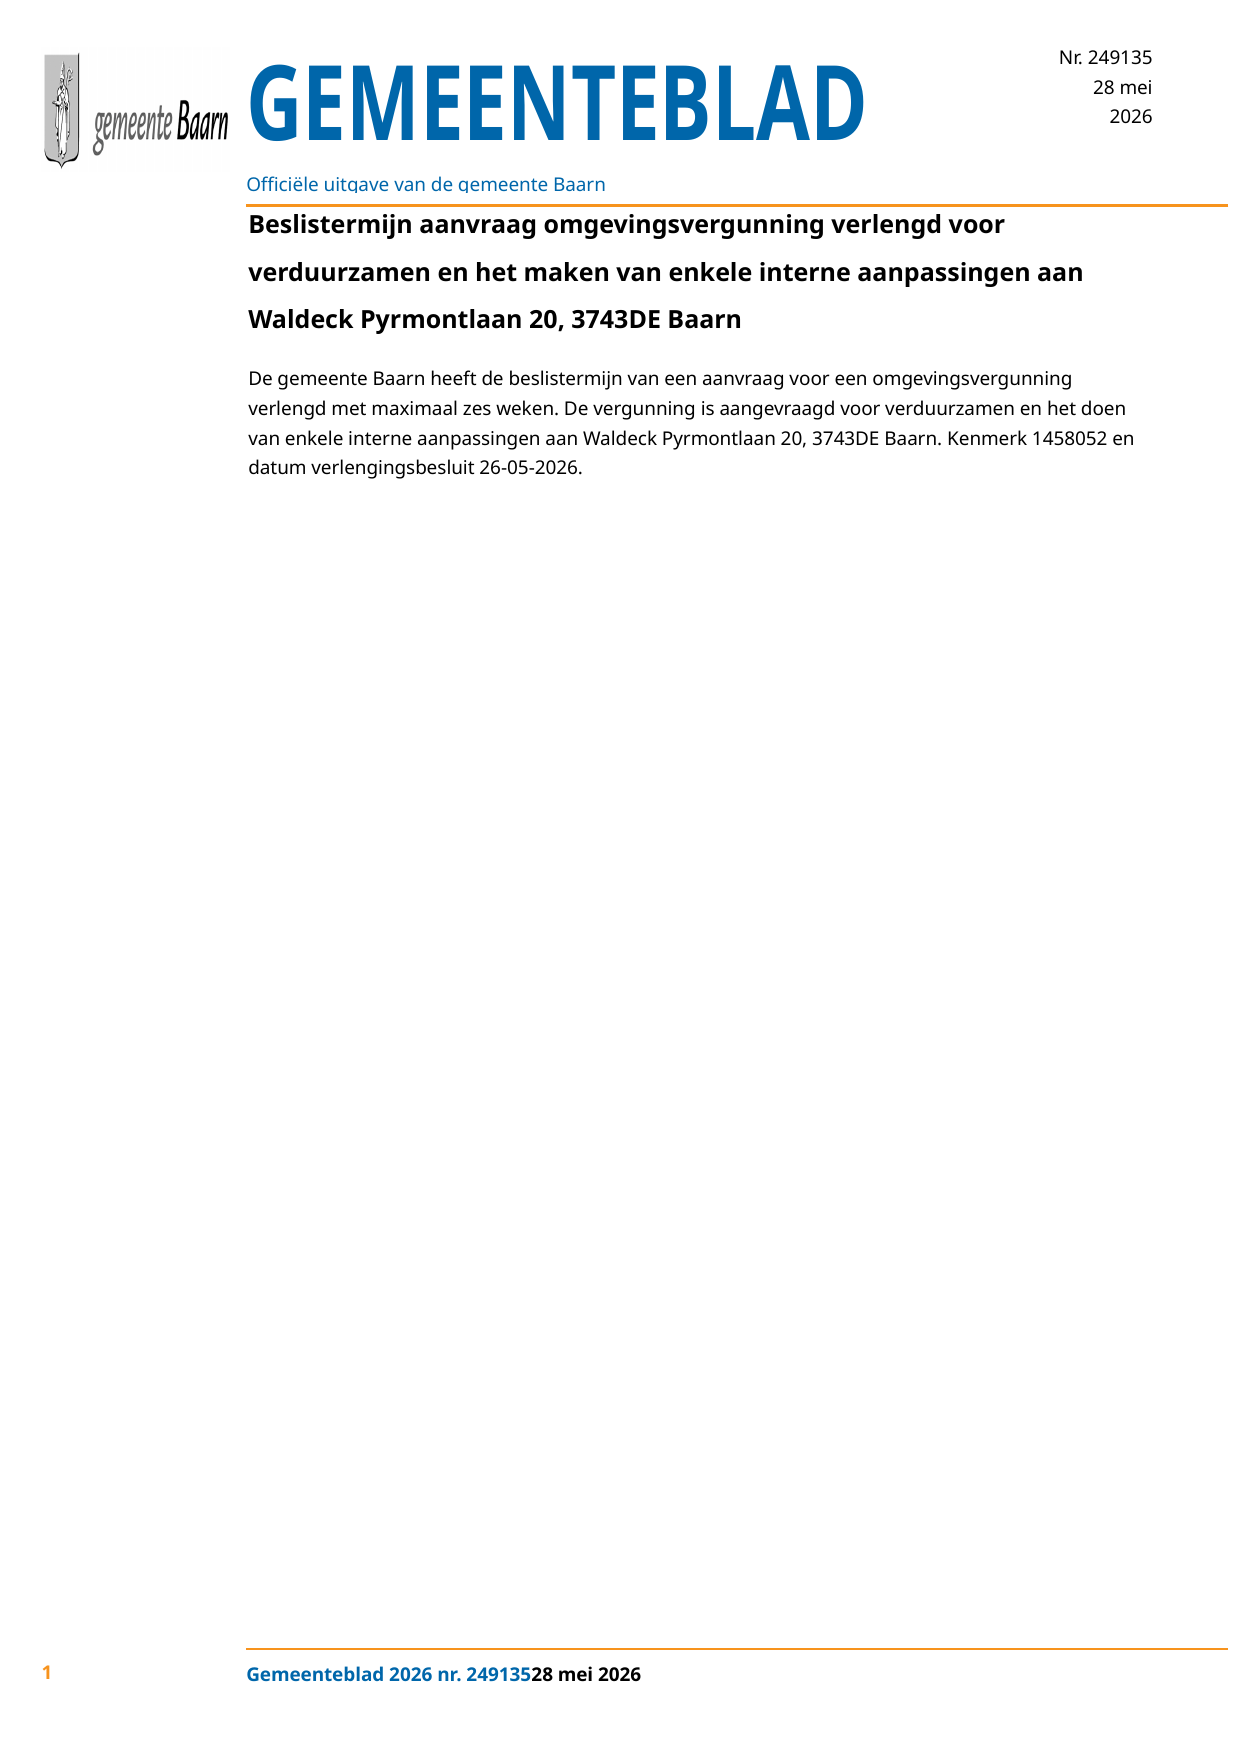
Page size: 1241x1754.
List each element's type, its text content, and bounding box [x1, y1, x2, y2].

text De gemeente Baarn heeft de beslistermijn van een aanvraag voor een omgevingsvergunning verlengd met maximaal zes weken. De vergunning is aangevraagd voor verduurzamen en het doen van enkele interne aanpassingen aan Waldeck Pyrmontlaan 20, 3743DE Baarn. Kenmerk 1458052 en datum verlengingsbesluit 26-05-2026. [248, 366, 1152, 480]
picture [41, 47, 231, 172]
text Beslistermijn aanvraag omgevingsvergunning verlengd voor verduurzamen en het maken van enkele interne aanpassingen aan Waldeck Pyrmontlaan 20, 3743DE Baarn [248, 207, 1152, 336]
